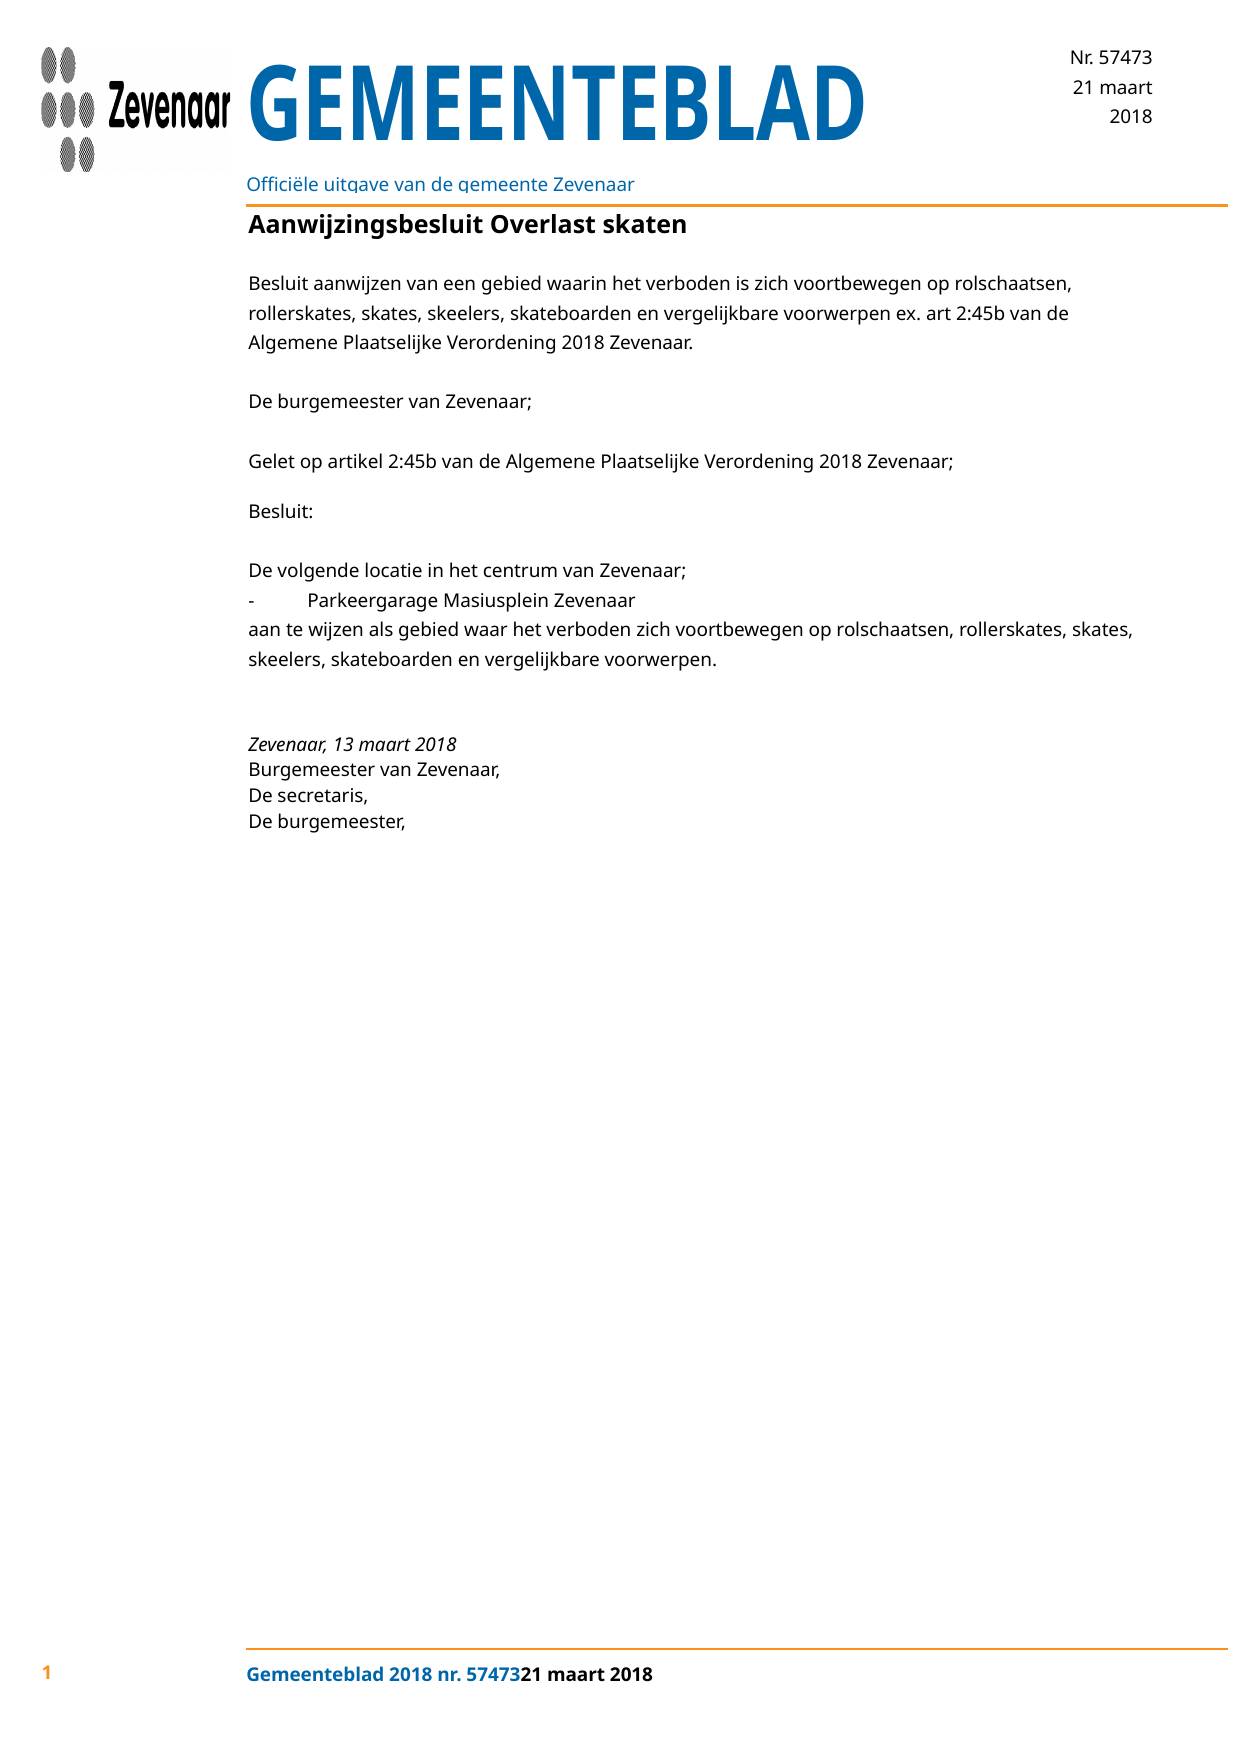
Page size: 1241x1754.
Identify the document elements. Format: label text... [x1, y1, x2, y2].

text De burgemeester, [248, 808, 1152, 834]
text De burgemeester van Zevenaar; [248, 389, 1152, 414]
text Besluit aanwijzen van een gebied waarin het verboden is zich voortbewegen op rolschaatsen, rollerskates, skates, skeelers, skateboarden en vergelijkbare voorwerpen ex. art 2:45b van de Algemene Plaatselijke Verordening 2018 Zevenaar. [248, 270, 1152, 355]
text De volgende locatie in het centrum van Zevenaar; [248, 557, 1152, 583]
text Aanwijzingsbesluit Overlast skaten [248, 207, 1152, 241]
text De secretaris, [248, 782, 1152, 808]
text Zevenaar, 13 maart 2018 [248, 731, 1152, 757]
text Besluit: [248, 498, 1152, 524]
text Gelet op artikel 2:45b van de Algemene Plaatselijke Verordening 2018 Zevenaar; [248, 448, 1152, 473]
list Parkeergarage Masiusplein Zevenaar [248, 587, 1152, 613]
text aan te wijzen als gebied waar het verboden zich voortbewegen op rolschaatsen, rollerskates, skates, skeelers, skateboarden en vergelijkbare voorwerpen. [248, 616, 1152, 672]
text Burgemeester van Zevenaar, [248, 757, 1152, 782]
picture [41, 47, 231, 172]
